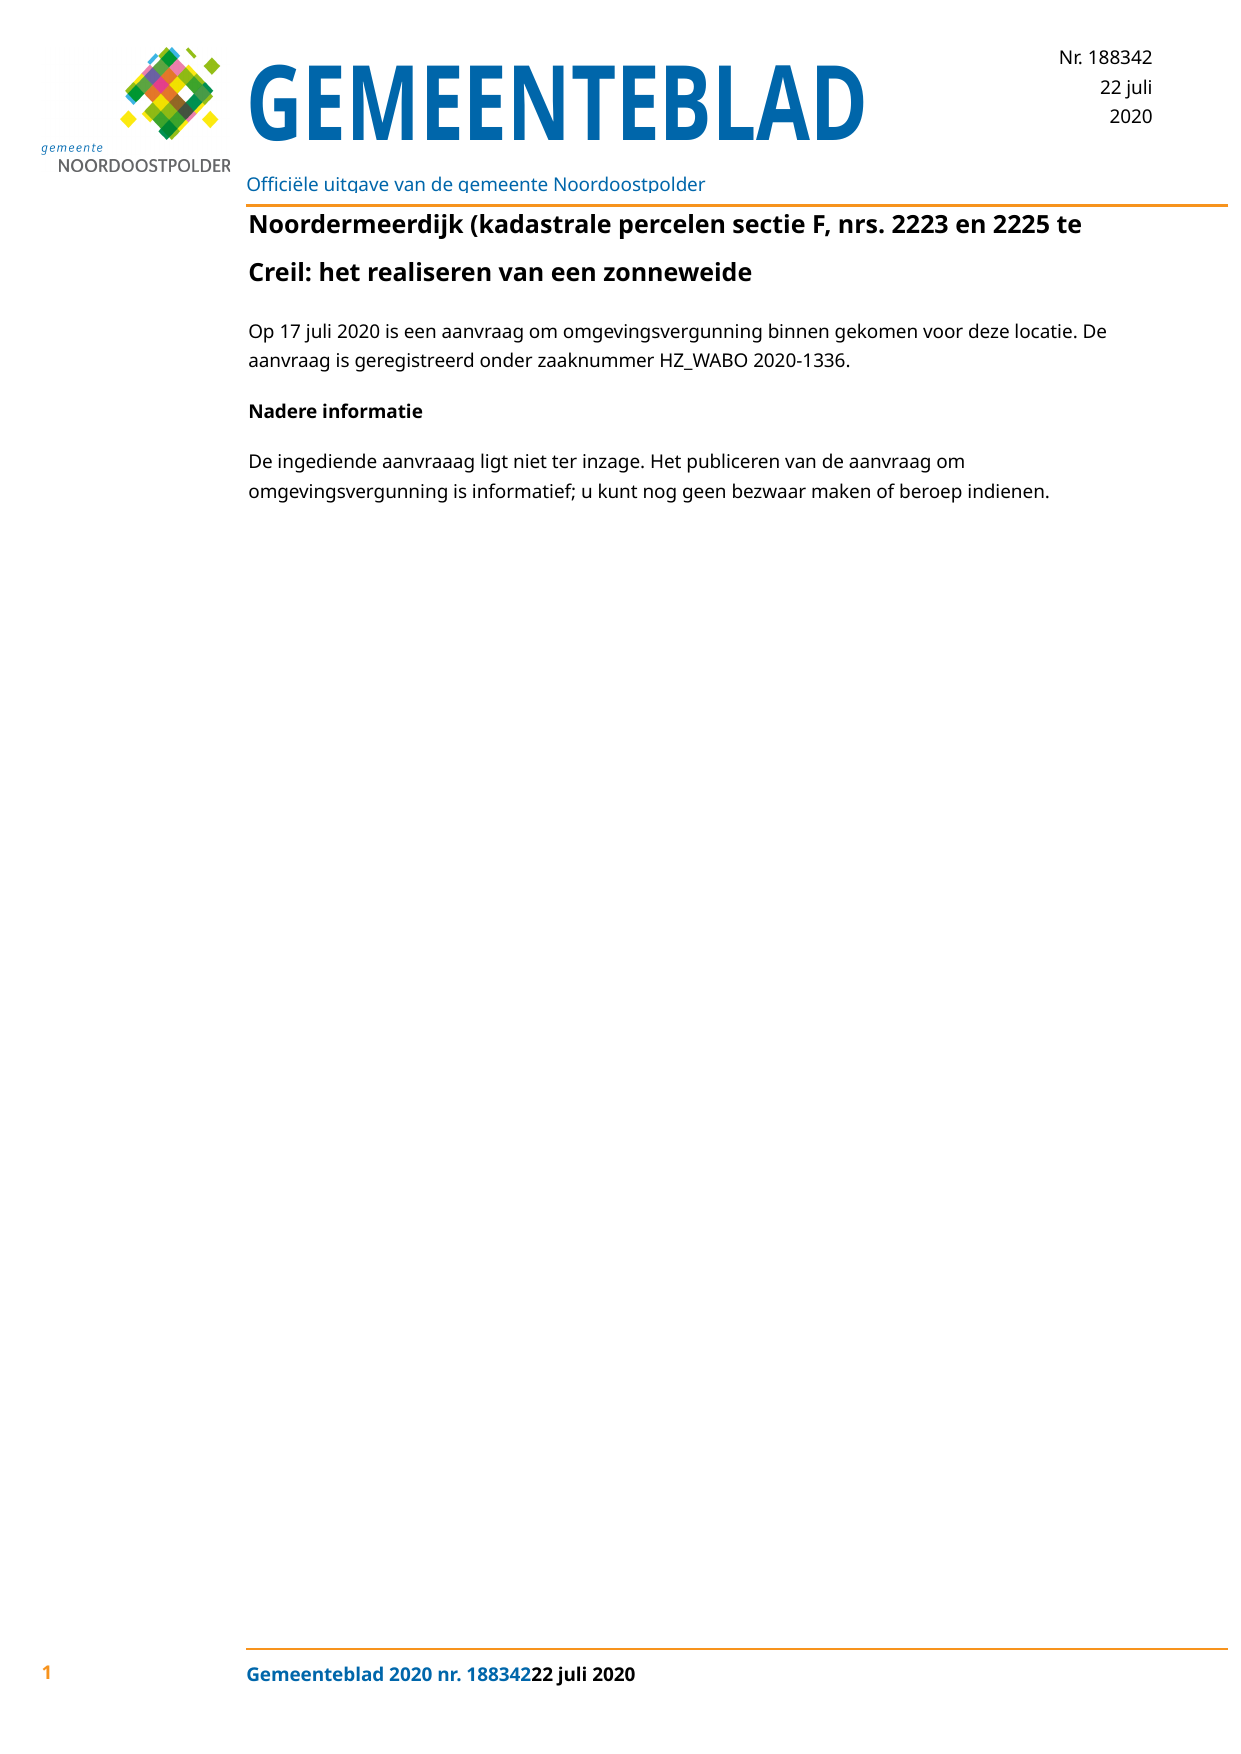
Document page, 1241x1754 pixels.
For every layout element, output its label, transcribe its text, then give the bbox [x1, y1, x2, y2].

text Nadere informatie [248, 398, 1152, 424]
picture [41, 47, 231, 172]
text Op 17 juli 2020 is een aanvraag om omgevingsvergunning binnen gekomen voor deze locatie. De aanvraag is geregistreerd onder zaaknummer HZ_WABO 2020-1336. [248, 318, 1152, 373]
text Noordermeerdijk (kadastrale percelen sectie F, nrs. 2223 en 2225 te Creil: het realiseren van een zonneweide [248, 207, 1152, 288]
text De ingediende aanvraaag ligt niet ter inzage. Het publiceren van de aanvraag om omgevingsvergunning is informatief; u kunt nog geen bezwaar maken of beroep indienen. [248, 448, 1152, 504]
